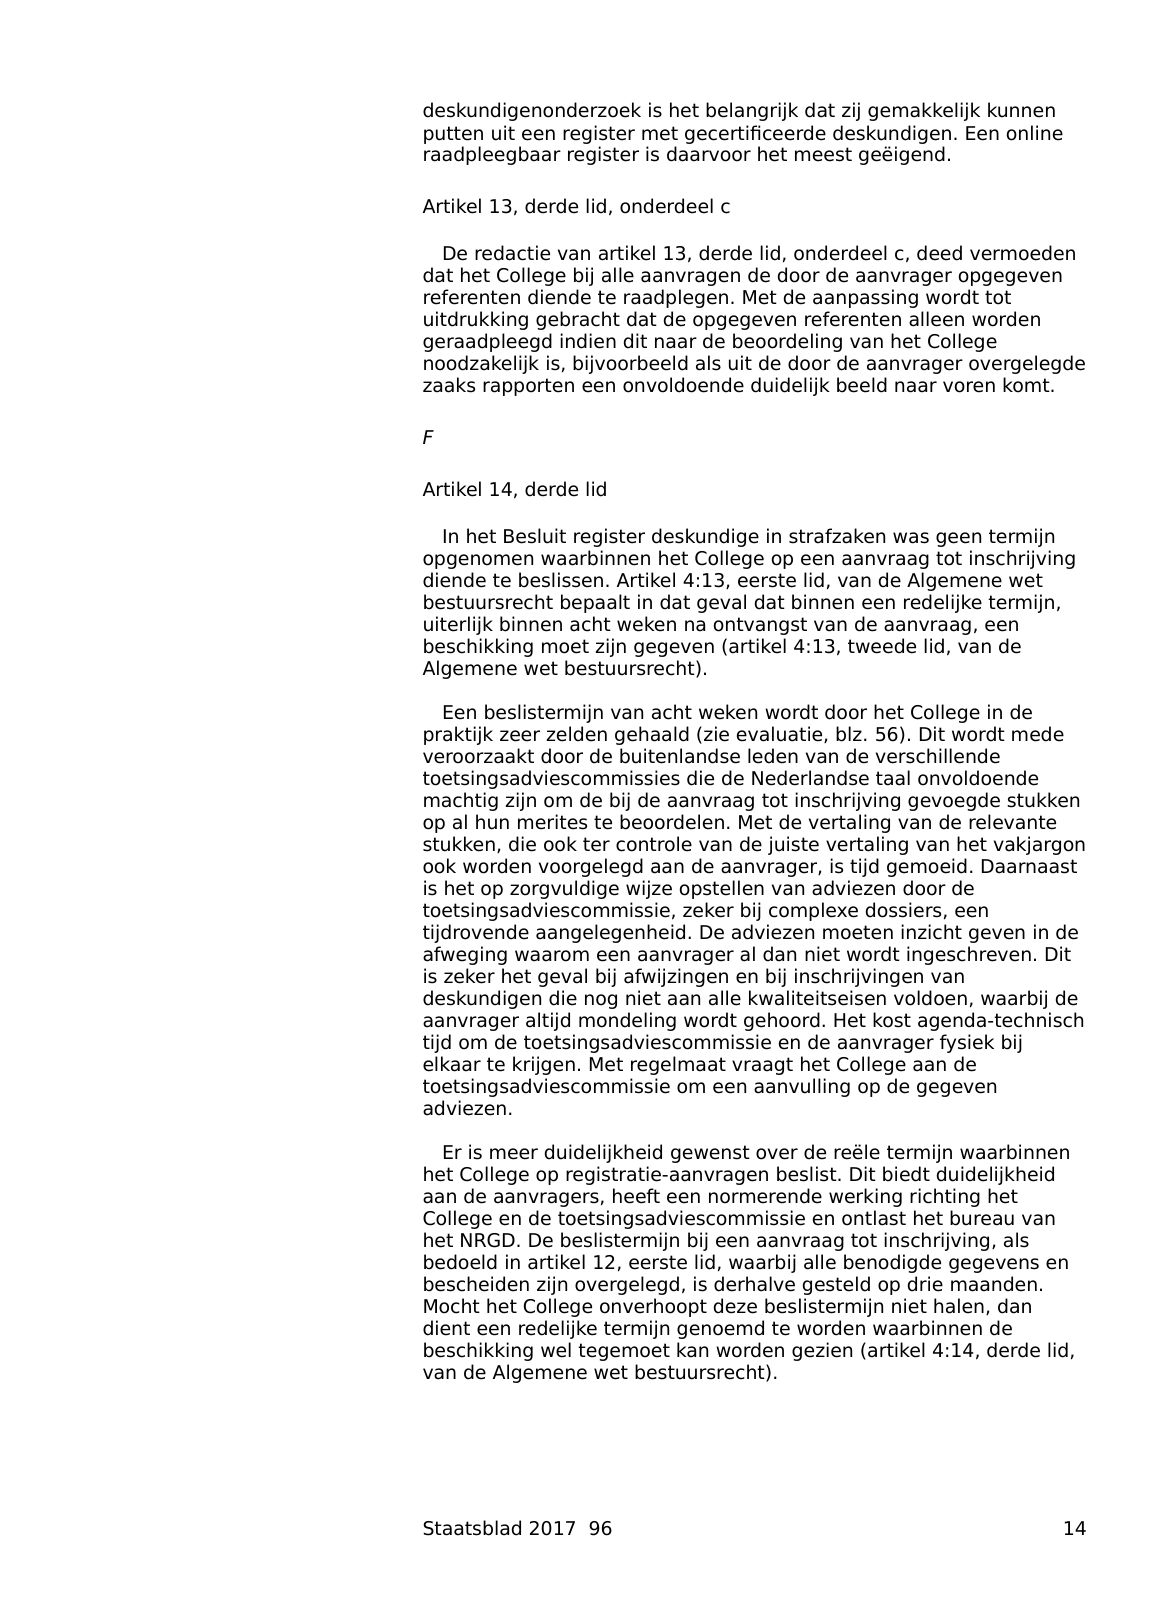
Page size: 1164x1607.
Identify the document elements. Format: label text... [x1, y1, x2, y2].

text Er is meer duidelijkheid gewenst over de reële termijn waarbinnen het College op registratie-aanvragen beslist. Dit biedt duidelijkheid aan de aanvragers, heeft een normerende werking richting het College en de toetsingsadviescommissie en ontlast het bureau van het NRGD. De beslistermijn bij een aanvraag tot inschrijving, als bedoeld in artikel 12, eerste lid, waarbij alle benodigde gegevens en bescheiden zijn overgelegd, is derhalve gesteld op drie maanden. Mocht het College onverhoopt deze beslistermijn niet halen, dan dient een redelijke termijn genoemd te worden waarbinnen de beschikking wel tegemoet kan worden gezien (artikel 4:14, derde lid, van de Algemene wet bestuursrecht). [422, 1142, 1087, 1384]
text deskundigenonderzoek is het belangrijk dat zij gemakkelijk kunnen putten uit een register met gecertificeerde deskundigen. Een online raadpleegbaar register is daarvoor het meest geëigend. [422, 100, 1087, 166]
subtitle F [422, 427, 1087, 449]
subtitle Artikel 14, derde lid [422, 479, 1087, 501]
text Een beslistermijn van acht weken wordt door het College in de praktijk zeer zelden gehaald (zie evaluatie, blz. 56). Dit wordt mede veroorzaakt door de buitenlandse leden van de verschillende toetsingsadviescommissies die de Nederlandse taal onvoldoende machtig zijn om de bij de aanvraag tot inschrijving gevoegde stukken op al hun merites te beoordelen. Met de vertaling van de relevante stukken, die ook ter controle van de juiste vertaling van het vakjargon ook worden voorgelegd aan de aanvrager, is tijd gemoeid. Daarnaast is het op zorgvuldige wijze opstellen van adviezen door de toetsingsadviescommissie, zeker bij complexe dossiers, een tijdrovende aangelegenheid. De adviezen moeten inzicht geven in de afweging waarom een aanvrager al dan niet wordt ingeschreven. Dit is zeker het geval bij afwijzingen en bij inschrijvingen van deskundigen die nog niet aan alle kwaliteitseisen voldoen, waarbij de aanvrager altijd mondeling wordt gehoord. Het kost agenda-technisch tijd om de toetsingsadviescommissie en de aanvrager fysiek bij elkaar te krijgen. Met regelmaat vraagt het College aan de toetsingsadviescommissie om een aanvulling op de gegeven adviezen. [422, 702, 1087, 1120]
text In het Besluit register deskundige in strafzaken was geen termijn opgenomen waarbinnen het College op een aanvraag tot inschrijving diende te beslissen. Artikel 4:13, eerste lid, van de Algemene wet bestuursrecht bepaalt in dat geval dat binnen een redelijke termijn, uiterlijk binnen acht weken na ontvangst van de aanvraag, een beschikking moet zijn gegeven (artikel 4:13, tweede lid, van de Algemene wet bestuursrecht). [422, 526, 1087, 680]
subtitle Artikel 13, derde lid, onderdeel c [422, 196, 1087, 218]
text De redactie van artikel 13, derde lid, onderdeel c, deed vermoeden dat het College bij alle aanvragen de door de aanvrager opgegeven referenten diende te raadplegen. Met de aanpassing wordt tot uitdrukking gebracht dat de opgegeven referenten alleen worden geraadpleegd indien dit naar de beoordeling van het College noodzakelijk is, bijvoorbeeld als uit de door de aanvrager overgelegde zaaks rapporten een onvoldoende duidelijk beeld naar voren komt. [422, 243, 1087, 397]
